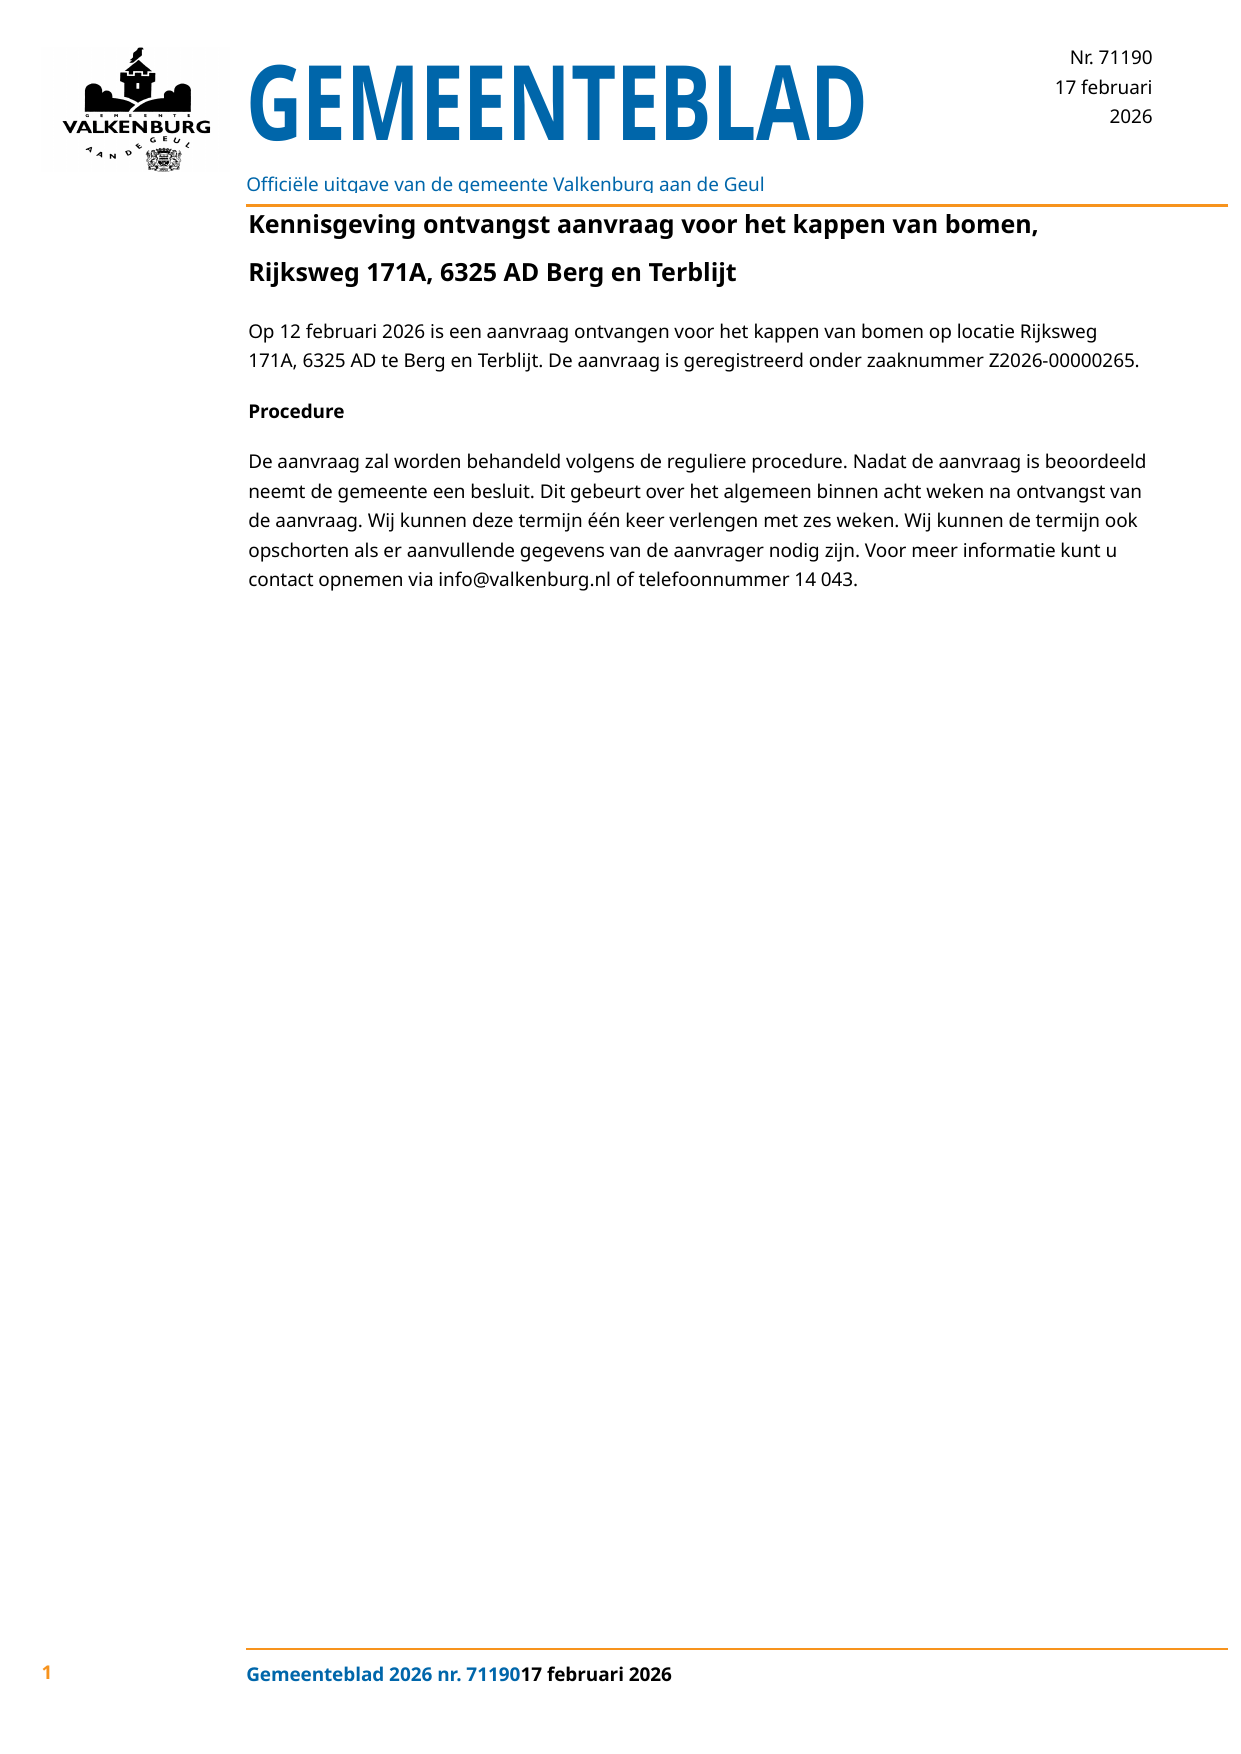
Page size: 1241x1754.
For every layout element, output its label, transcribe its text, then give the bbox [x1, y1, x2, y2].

text Procedure [248, 398, 1152, 424]
text De aanvraag zal worden behandeld volgens de reguliere procedure. Nadat de aanvraag is beoordeeld neemt de gemeente een besluit. Dit gebeurt over het algemeen binnen acht weken na ontvangst van de aanvraag. Wij kunnen deze termijn één keer verlengen met zes weken. Wij kunnen de termijn ook opschorten als er aanvullende gegevens van de aanvrager nodig zijn. Voor meer informatie kunt u contact opnemen via info@valkenburg.nl of telefoonnummer 14 043. [248, 448, 1152, 592]
text Kennisgeving ontvangst aanvraag voor het kappen van bomen, Rijksweg 171A, 6325 AD Berg en Terblijt [248, 207, 1152, 288]
picture [41, 47, 231, 172]
text Op 12 februari 2026 is een aanvraag ontvangen voor het kappen van bomen op locatie Rijksweg 171A, 6325 AD te Berg en Terblijt. De aanvraag is geregistreerd onder zaaknummer Z2026-00000265. [248, 318, 1152, 373]
